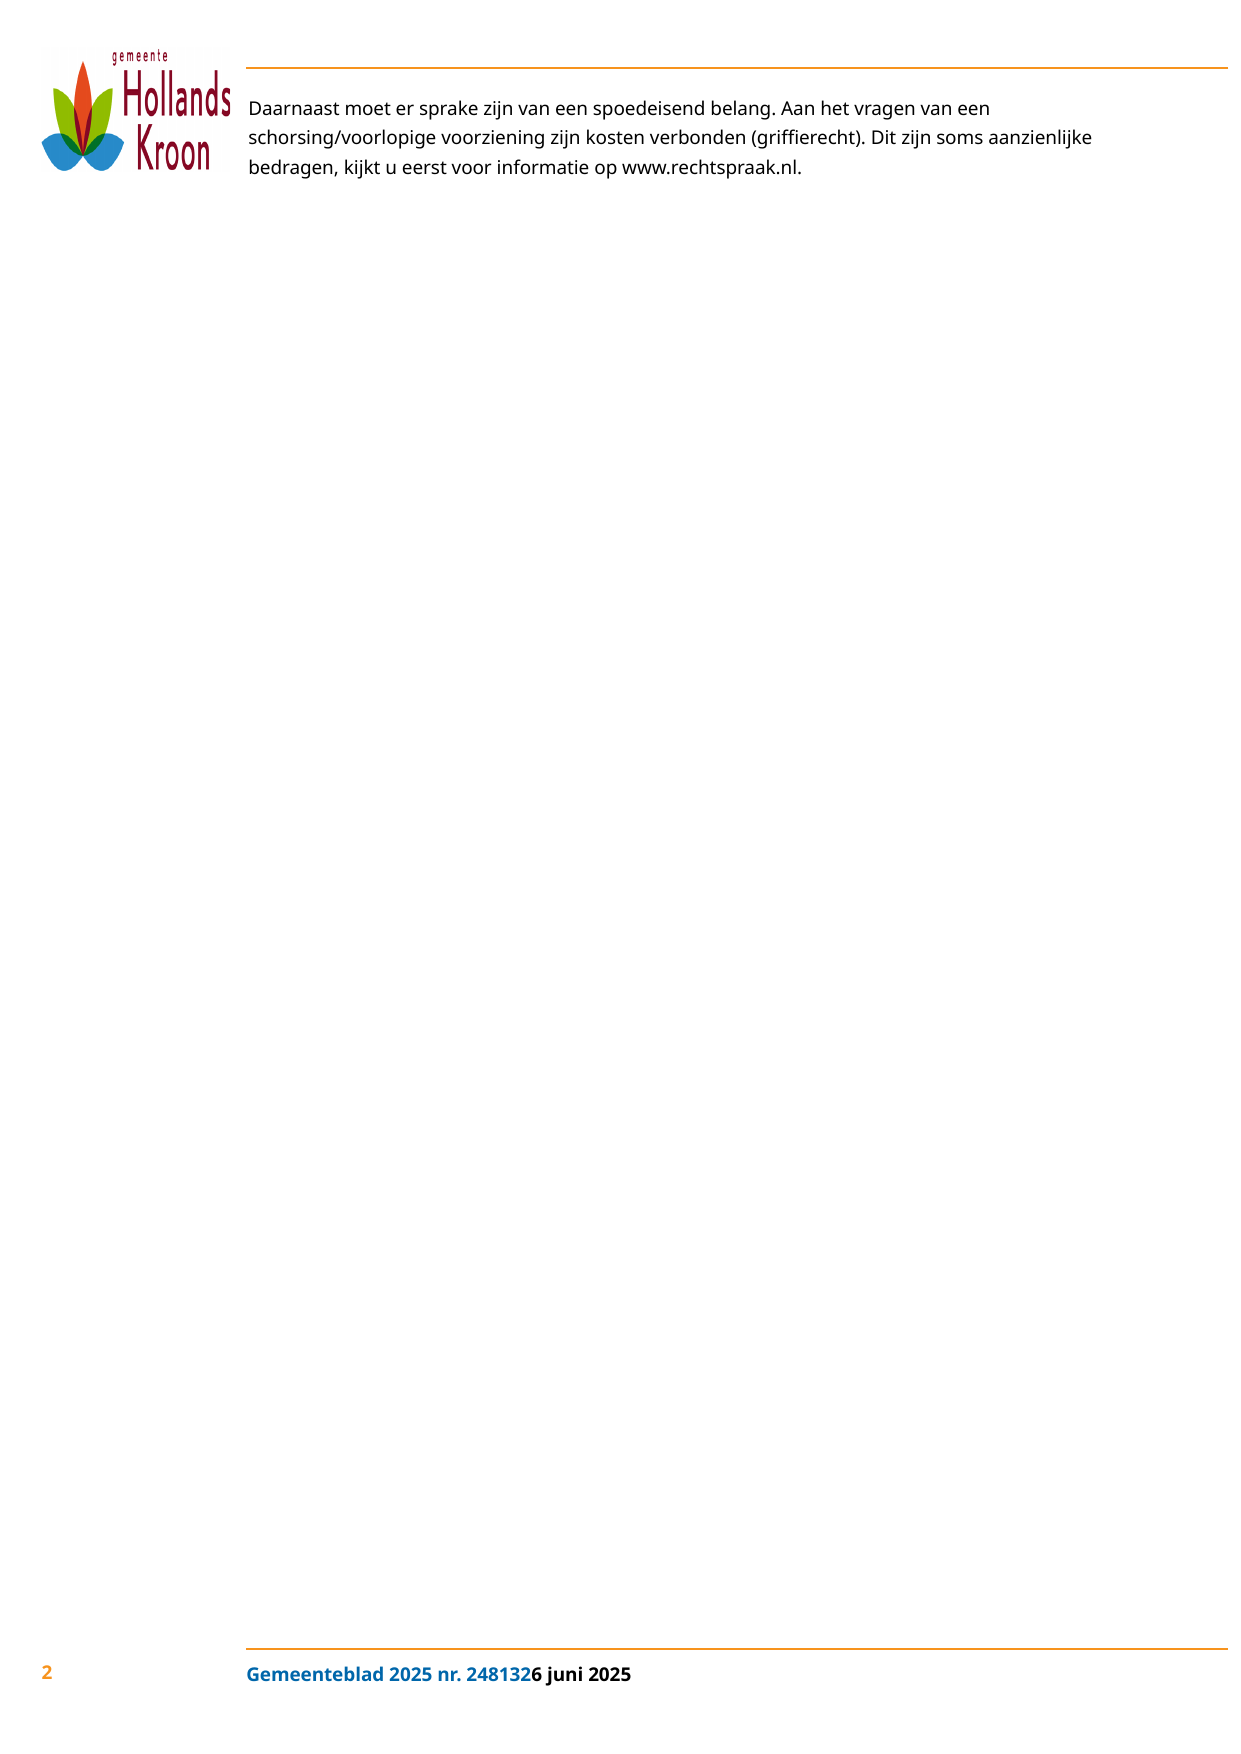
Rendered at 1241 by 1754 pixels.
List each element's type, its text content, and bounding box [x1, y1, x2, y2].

text Daarnaast moet er sprake zijn van een spoedeisend belang. Aan het vragen van een schorsing/voorlopige voorziening zijn kosten verbonden (griffierecht). Dit zijn soms aanzienlijke bedragen, kijkt u eerst voor informatie op www.rechtspraak.nl. [248, 95, 1152, 180]
picture [41, 47, 231, 172]
